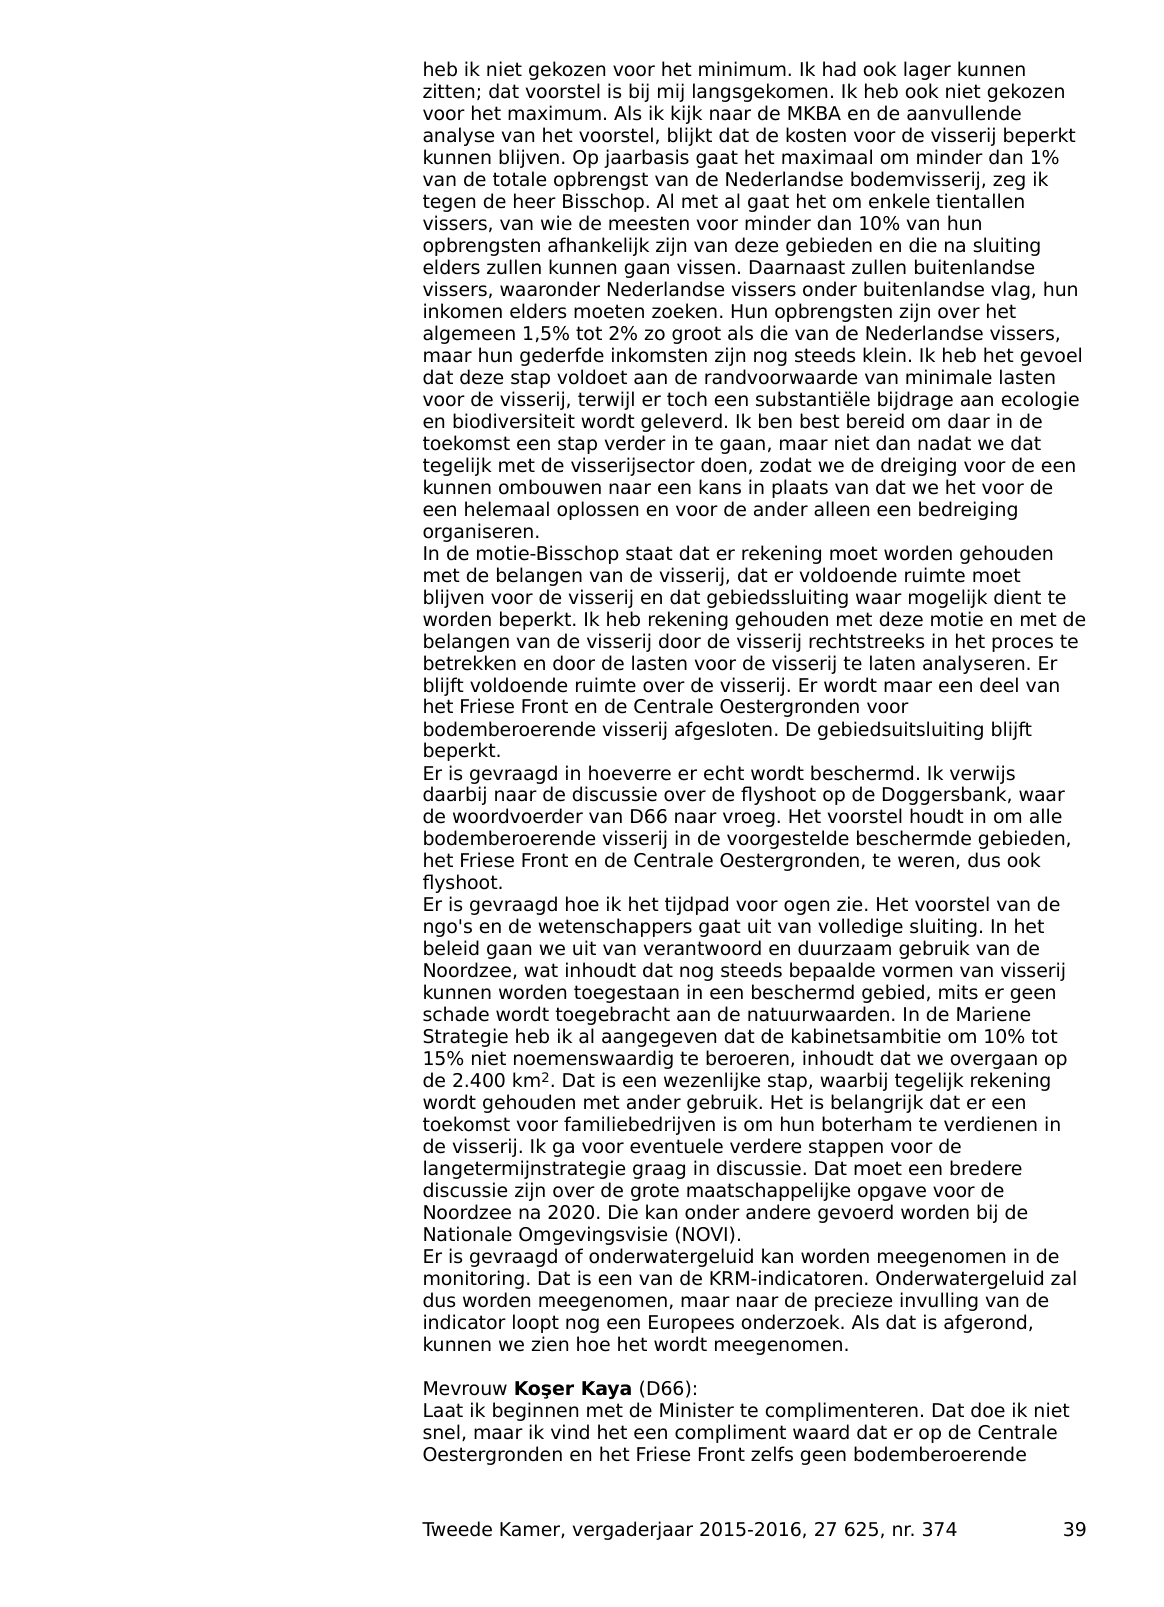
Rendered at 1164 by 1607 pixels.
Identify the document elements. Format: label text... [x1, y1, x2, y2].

text Er is gevraagd in hoeverre er echt wordt beschermd. Ik verwijs daarbij naar de discussie over de flyshoot op de Doggersbank, waar de woordvoerder van D66 naar vroeg. Het voorstel houdt in om alle bodemberoerende visserij in de voorgestelde beschermde gebieden, het Friese Front en de Centrale Oestergronden, te weren, dus ook flyshoot. [422, 762, 1087, 894]
text Er is gevraagd of onderwatergeluid kan worden meegenomen in de monitoring. Dat is een van de KRM-indicatoren. Onderwatergeluid zal dus worden meegenomen, maar naar de precieze invulling van de indicator loopt nog een Europees onderzoek. Als dat is afgerond, kunnen we zien hoe het wordt meegenomen. [422, 1246, 1087, 1356]
text Mevrouw Koşer Kaya (D66): [422, 1378, 1087, 1400]
text In de motie-Bisschop staat dat er rekening moet worden gehouden met de belangen van de visserij, dat er voldoende ruimte moet blijven voor de visserij en dat gebiedssluiting waar mogelijk dient te worden beperkt. Ik heb rekening gehouden met deze motie en met de belangen van de visserij door de visserij rechtstreeks in het proces te betrekken en door de lasten voor de visserij te laten analyseren. Er blijft voldoende ruimte over de visserij. Er wordt maar een deel van het Friese Front en de Centrale Oestergronden voor bodemberoerende visserij afgesloten. De gebiedsuitsluiting blijft beperkt. [422, 543, 1087, 762]
text Laat ik beginnen met de Minister te complimenteren. Dat doe ik niet snel, maar ik vind het een compliment waard dat er op de Centrale Oestergronden en het Friese Front zelfs geen bodemberoerende [422, 1400, 1087, 1466]
text heb ik niet gekozen voor het minimum. Ik had ook lager kunnen zitten; dat voorstel is bij mij langsgekomen. Ik heb ook niet gekozen voor het maximum. Als ik kijk naar de MKBA en de aanvullende analyse van het voorstel, blijkt dat de kosten voor de visserij beperkt kunnen blijven. Op jaarbasis gaat het maximaal om minder dan 1% van de totale opbrengst van de Nederlandse bodemvisserij, zeg ik tegen de heer Bisschop. Al met al gaat het om enkele tientallen vissers, van wie de meesten voor minder dan 10% van hun opbrengsten afhankelijk zijn van deze gebieden en die na sluiting elders zullen kunnen gaan vissen. Daarnaast zullen buitenlandse vissers, waaronder Nederlandse vissers onder buitenlandse vlag, hun inkomen elders moeten zoeken. Hun opbrengsten zijn over het algemeen 1,5% tot 2% zo groot als die van de Nederlandse vissers, maar hun gederfde inkomsten zijn nog steeds klein. Ik heb het gevoel dat deze stap voldoet aan de randvoorwaarde van minimale lasten voor de visserij, terwijl er toch een substantiële bijdrage aan ecologie en biodiversiteit wordt geleverd. Ik ben best bereid om daar in de toekomst een stap verder in te gaan, maar niet dan nadat we dat tegelijk met de visserijsector doen, zodat we de dreiging voor de een kunnen ombouwen naar een kans in plaats van dat we het voor de een helemaal oplossen en voor de ander alleen een bedreiging organiseren. [422, 59, 1087, 543]
text Er is gevraagd hoe ik het tijdpad voor ogen zie. Het voorstel van de ngo's en de wetenschappers gaat uit van volledige sluiting. In het beleid gaan we uit van verantwoord en duurzaam gebruik van de Noordzee, wat inhoudt dat nog steeds bepaalde vormen van visserij kunnen worden toegestaan in een beschermd gebied, mits er geen schade wordt toegebracht aan de natuurwaarden. In de Mariene Strategie heb ik al aangegeven dat de kabinetsambitie om 10% tot 15% niet noemenswaardig te beroeren, inhoudt dat we overgaan op de 2.400 km2. Dat is een wezenlijke stap, waarbij tegelijk rekening wordt gehouden met ander gebruik. Het is belangrijk dat er een toekomst voor familiebedrijven is om hun boterham te verdienen in de visserij. Ik ga voor eventuele verdere stappen voor de langetermijnstrategie graag in discussie. Dat moet een bredere discussie zijn over de grote maatschappelijke opgave voor de Noordzee na 2020. Die kan onder andere gevoerd worden bij de Nationale Omgevingsvisie (NOVI). [422, 894, 1087, 1246]
